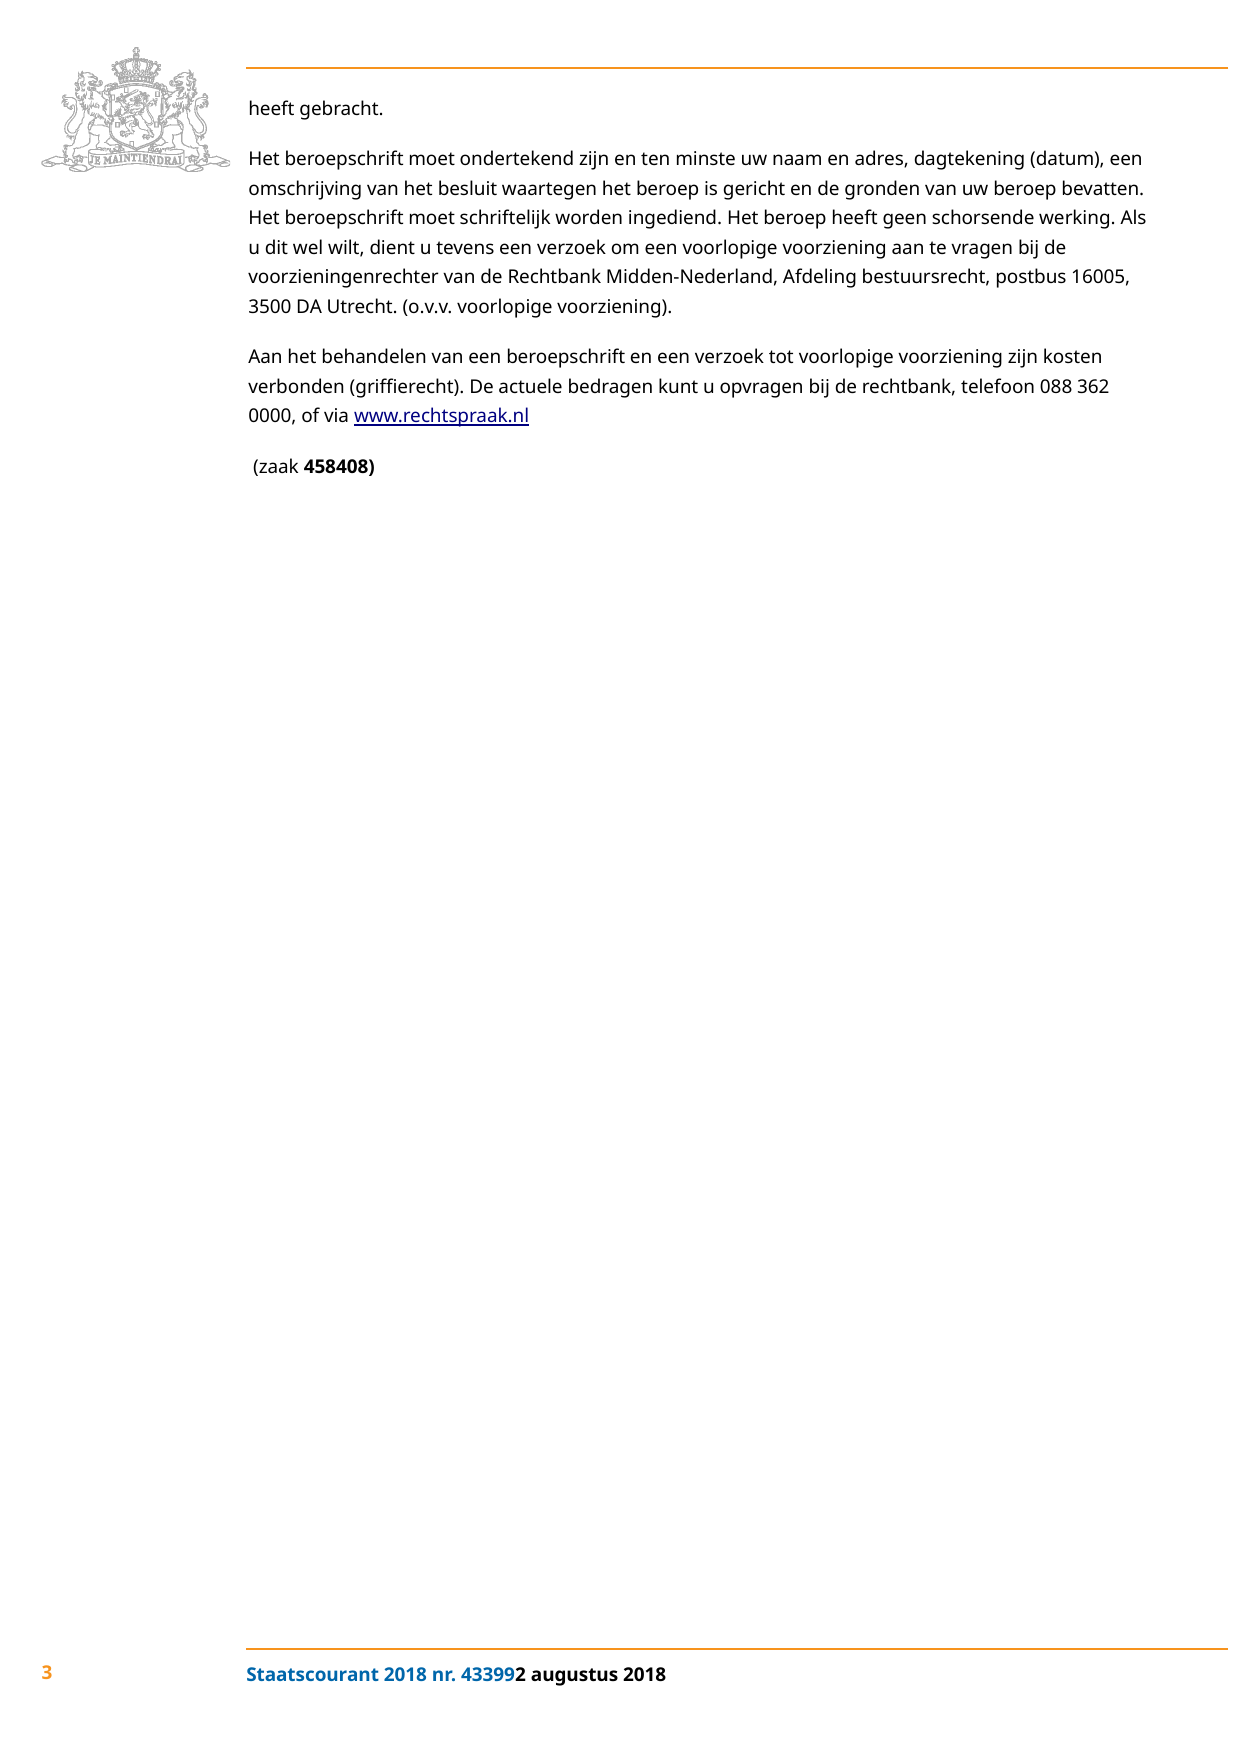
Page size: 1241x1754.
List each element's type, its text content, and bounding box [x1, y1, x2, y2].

text Het beroepschrift moet ondertekend zijn en ten minste uw naam en adres, dagtekening (datum), een omschrijving van het besluit waartegen het beroep is gericht en de gronden van uw beroep bevatten. Het beroepschrift moet schriftelijk worden ingediend. Het beroep heeft geen schorsende werking. Als u dit wel wilt, dient u tevens een verzoek om een voorlopige voorziening aan te vragen bij de voorzieningenrechter van de Rechtbank Midden-Nederland, Afdeling bestuursrecht, postbus 16005, 3500 DA Utrecht. (o.v.v. voorlopige voorziening). [248, 145, 1152, 319]
picture [41, 47, 231, 172]
text heeft gebracht. [248, 95, 1152, 121]
text (zaak 458408) [248, 453, 1152, 479]
text Aan het behandelen van een beroepschrift en een verzoek tot voorlopige voorziening zijn kosten verbonden (griffierecht). De actuele bedragen kunt u opvragen bij de rechtbank, telefoon 088 362 0000, of via www.rechtspraak.nl [248, 343, 1152, 428]
